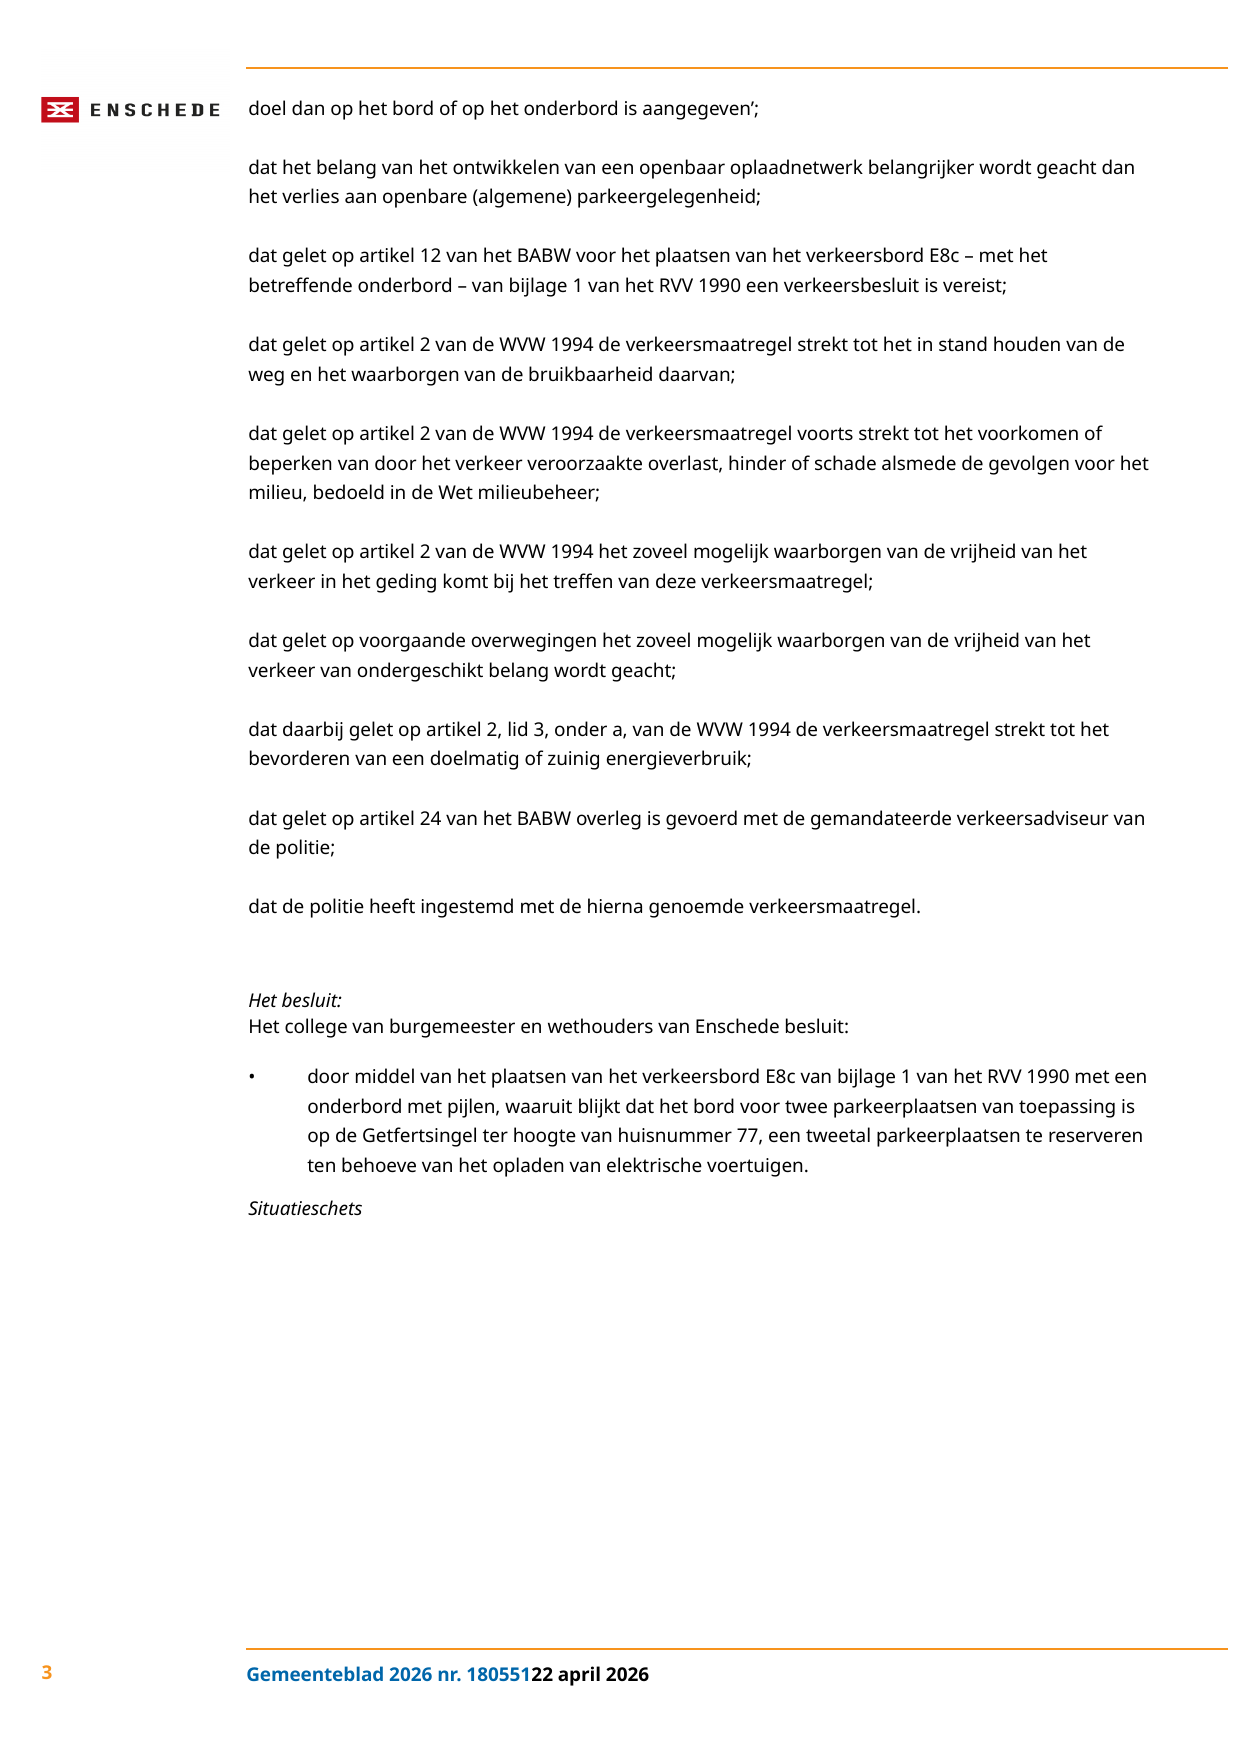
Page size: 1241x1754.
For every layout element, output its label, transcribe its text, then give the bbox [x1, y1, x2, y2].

text dat gelet op artikel 2 van de WVW 1994 het zoveel mogelijk waarborgen van de vrijheid van het verkeer in het geding komt bij het treffen van deze verkeersmaatregel; [248, 538, 1152, 594]
text Situatieschets [248, 1195, 1152, 1221]
text Het college van burgemeester en wethouders van Enschede besluit: [248, 1013, 1152, 1038]
list door middel van het plaatsen van het verkeersbord E8c van bijlage 1 van het RVV 1990 met een onderbord met pijlen, waaruit blijkt dat het bord voor twee parkeerplaatsen van toepassing is op de Getfertsingel ter hoogte van huisnummer 77, een tweetal parkeerplaatsen te reserveren ten behoeve van het opladen van elektrische voertuigen. [248, 1063, 1152, 1178]
text Het besluit: [248, 987, 1152, 1013]
text dat daarbij gelet op artikel 2, lid 3, onder a, van de WVW 1994 de verkeersmaatregel strekt tot het bevorderen van een doelmatig of zuinig energieverbruik; [248, 716, 1152, 771]
text dat gelet op voorgaande overwegingen het zoveel mogelijk waarborgen van de vrijheid van het verkeer van ondergeschikt belang wordt geacht; [248, 627, 1152, 683]
text doel dan op het bord of op het onderbord is aangegeven’; [248, 95, 1152, 121]
text dat het belang van het ontwikkelen van een openbaar oplaadnetwerk belangrijker wordt geacht dan het verlies aan openbare (algemene) parkeergelegenheid; [248, 154, 1152, 209]
text dat gelet op artikel 2 van de WVW 1994 de verkeersmaatregel strekt tot het in stand houden van de weg en het waarborgen van de bruikbaarheid daarvan; [248, 331, 1152, 387]
picture [41, 47, 231, 172]
text dat gelet op artikel 2 van de WVW 1994 de verkeersmaatregel voorts strekt tot het voorkomen of beperken van door het verkeer veroorzaakte overlast, hinder of schade alsmede de gevolgen voor het milieu, bedoeld in de Wet milieubeheer; [248, 420, 1152, 505]
text dat gelet op artikel 24 van het BABW overleg is gevoerd met de gemandateerde verkeersadviseur van de politie; [248, 805, 1152, 860]
text dat de politie heeft ingestemd met de hierna genoemde verkeersmaatregel. [248, 893, 1152, 919]
text dat gelet op artikel 12 van het BABW voor het plaatsen van het verkeersbord E8c – met het betreffende onderbord – van bijlage 1 van het RVV 1990 een verkeersbesluit is vereist; [248, 243, 1152, 298]
